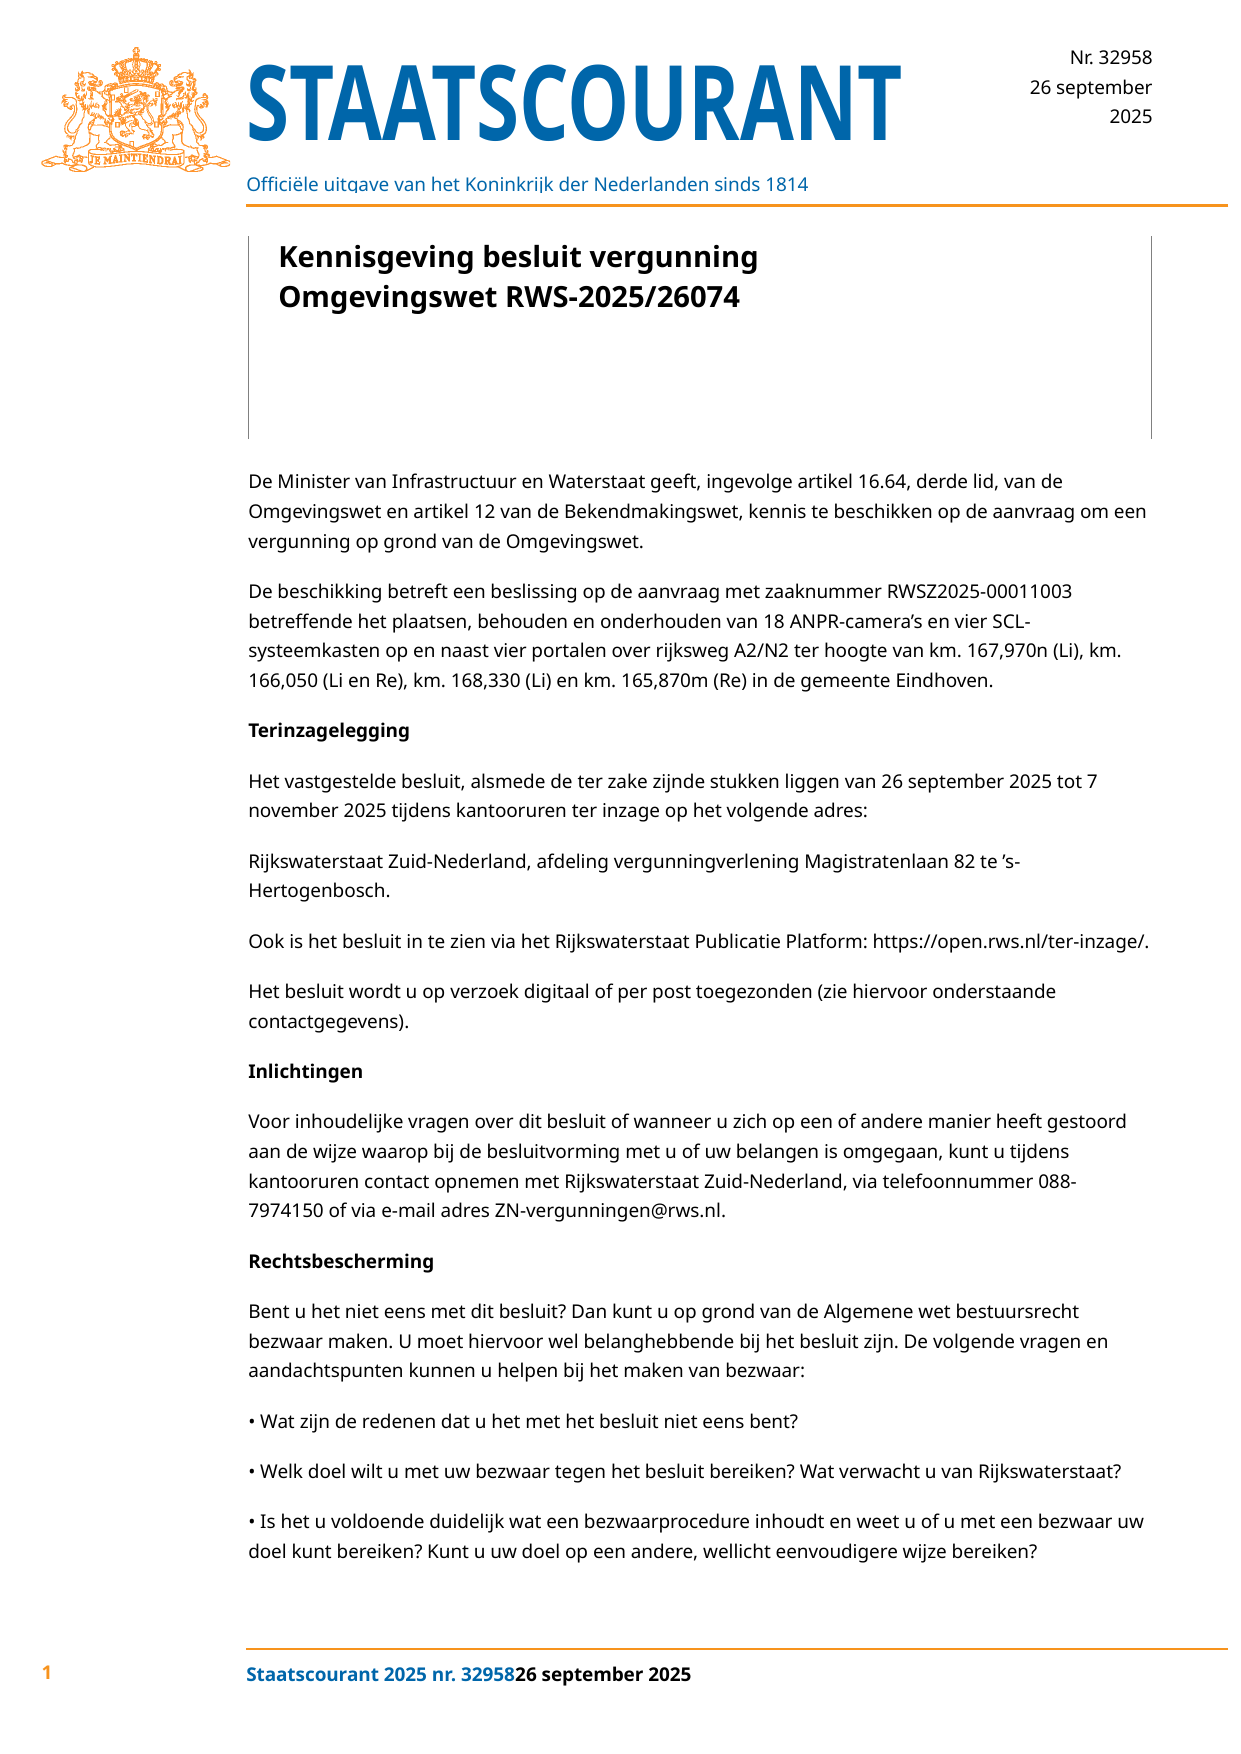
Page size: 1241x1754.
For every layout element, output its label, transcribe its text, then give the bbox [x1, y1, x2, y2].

text • Welk doel wilt u met uw bezwaar tegen het besluit bereiken? Wat verwacht u van Rijkswaterstaat? [248, 1458, 1152, 1484]
table_header [850, 236, 912, 413]
text Bent u het niet eens met dit besluit? Dan kunt u op grond van de Algemene wet bestuursrecht bezwaar maken. U moet hiervoor wel belanghebbende bij het besluit zijn. De volgende vragen en aandachtspunten kunnen u helpen bij het maken van bezwaar: [248, 1298, 1152, 1383]
table_header [1090, 236, 1151, 413]
text De Minister van Infrastructuur en Waterstaat geeft, ingevolge artikel 16.64, derde lid, van de Omgevingswet en artikel 12 van de Bekendmakingswet, kennis te beschikken op de aanvraag om een vergunning op grond van de Omgevingswet. [248, 469, 1152, 553]
picture [912, 236, 1090, 414]
text Ook is het besluit in te zien via het Rijkswaterstaat Publicatie Platform: https://open.rws.nl/ter-inzage/. [248, 928, 1152, 953]
text Het vastgestelde besluit, alsmede de ter zake zijnde stukken liggen van 26 september 2025 tot 7 november 2025 tijdens kantooruren ter inzage op het volgende adres: [248, 768, 1152, 823]
text Terinzagelegging [248, 717, 1152, 743]
text Rechtsbescherming [248, 1248, 1152, 1273]
text De beschikking betreft een beslissing op de aanvraag met zaaknummer RWSZ2025-00011003 betreffende het plaatsen, behouden en onderhouden van 18 ANPR-camera’s en vier SCL-systeemkasten op en naast vier portalen over rijksweg A2/N2 ter hoogte van km. 167,970n (Li), km. 166,050 (Li en Re), km. 168,330 (Li) en km. 165,870m (Re) in de gemeente Eindhoven. [248, 578, 1152, 693]
text Inlichtingen [248, 1058, 1152, 1084]
text • Wat zijn de redenen dat u het met het besluit niet eens bent? [248, 1408, 1152, 1433]
text • Is het u voldoende duidelijk wat een bezwaarprocedure inhoudt en weet u of u met een bezwaar uw doel kunt bereiken? Kunt u uw doel op een andere, wellicht eenvoudigere wijze bereiken? [248, 1509, 1152, 1564]
text Rijkswaterstaat Zuid-Nederland, afdeling vergunningverlening Magistratenlaan 82 te ’s-Hertogenbosch. [248, 848, 1152, 903]
picture [41, 47, 231, 172]
text Het besluit wordt u op verzoek digitaal of per post toegezonden (zie hiervoor onderstaande contactgegevens). [248, 978, 1152, 1033]
text Voor inhoudelijke vragen over dit besluit of wanneer u zich op een of andere manier heeft gestoord aan de wijze waarop bij de besluitvorming met u of uw belangen is omgegaan, kunt u tijdens kantooruren contact opnemen met Rijkswaterstaat Zuid-Nederland, via telefoonnummer 088-7974150 of via e-mail adres ZN-vergunningen@rws.nl. [248, 1109, 1152, 1223]
table_header Kennisgeving besluit vergunning Omgevingswet RWS-2025/26074 [249, 236, 850, 439]
table_header [850, 414, 1151, 439]
